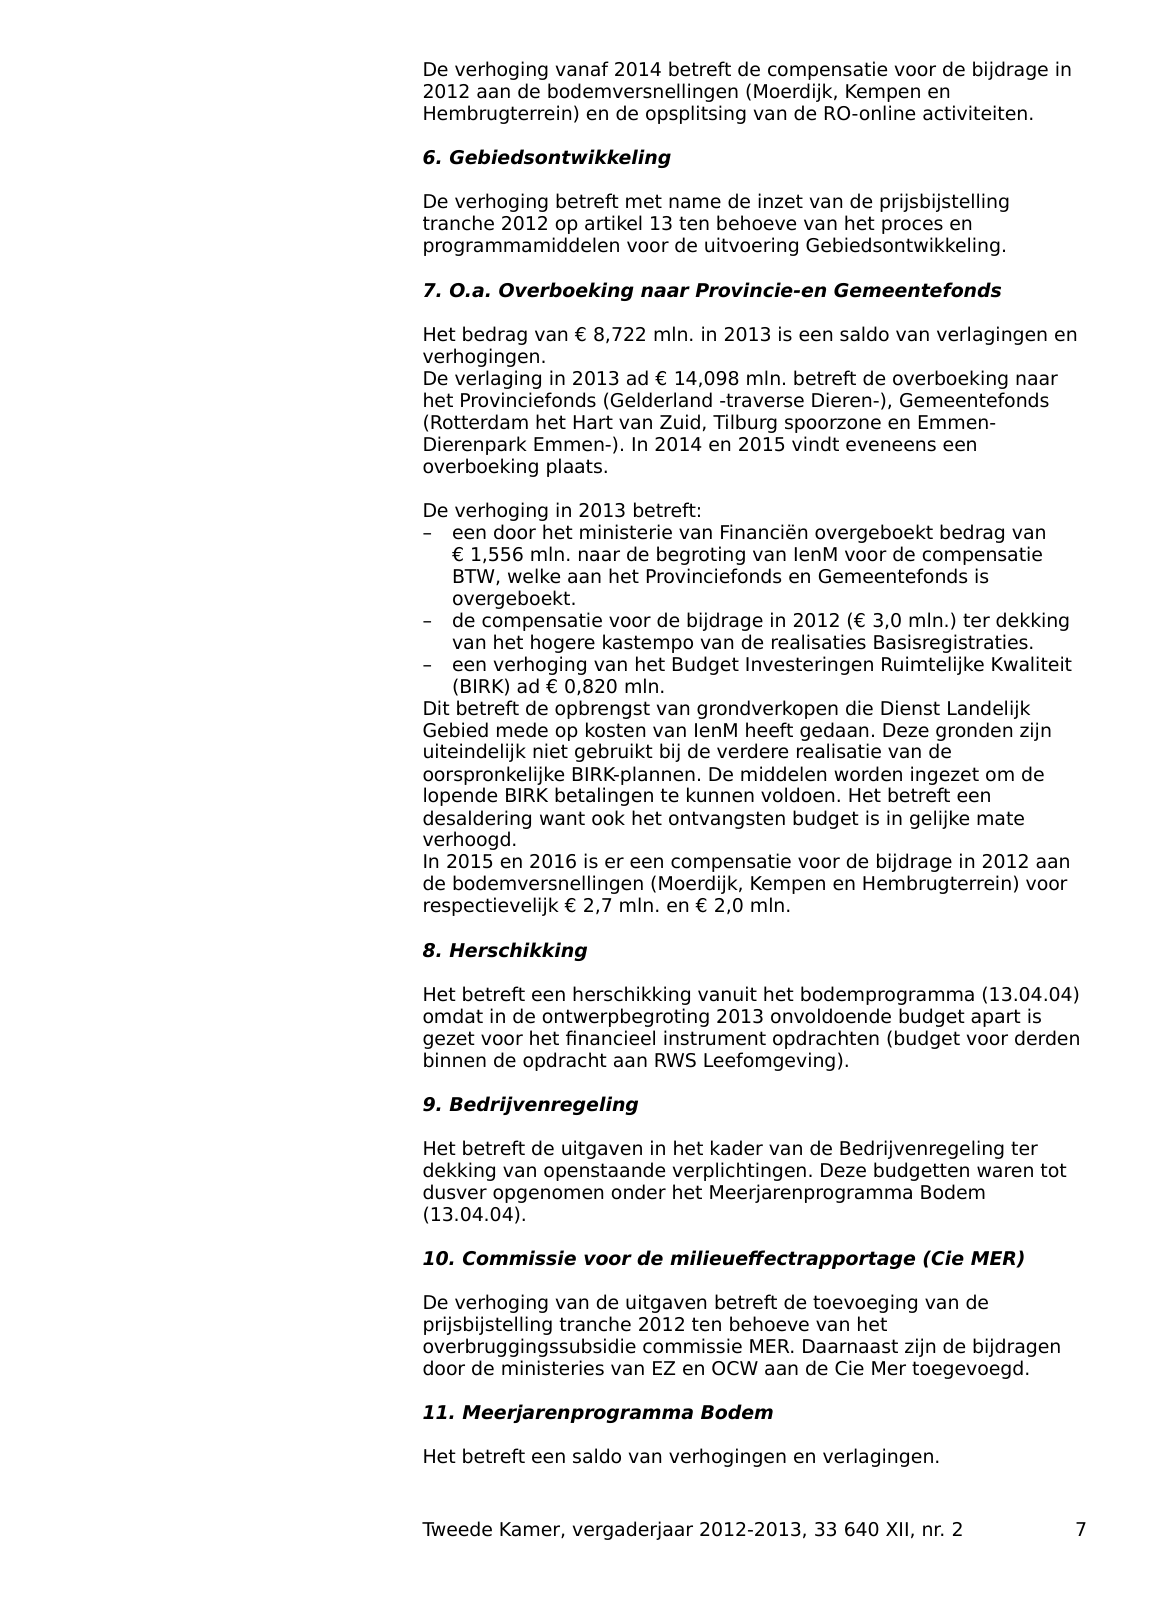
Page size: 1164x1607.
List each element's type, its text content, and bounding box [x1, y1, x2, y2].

subtitle 8. Herschikking [422, 939, 1087, 961]
subtitle 11. Meerjarenprogramma Bodem [422, 1402, 1087, 1424]
subtitle 10. Commissie voor de milieueffectrapportage (Cie MER) [422, 1248, 1087, 1270]
text De verhoging in 2013 betreft: [422, 500, 1087, 522]
text De verhoging van de uitgaven betreft de toevoeging van de prijsbijstelling tranche 2012 ten behoeve van het overbruggingssubsidie commissie MER. Daarnaast zijn de bijdragen door de ministeries van EZ en OCW aan de Cie Mer toegevoegd. [422, 1292, 1087, 1380]
text Het betreft de uitgaven in het kader van de Bedrijvenregeling ter dekking van openstaande verplichtingen. Deze budgetten waren tot dusver opgenomen onder het Meerjarenprogramma Bodem (13.04.04). [422, 1138, 1087, 1226]
text Het bedrag van € 8,722 mln. in 2013 is een saldo van verlagingen en verhogingen. [422, 324, 1087, 368]
subtitle 9. Bedrijvenregeling [422, 1094, 1087, 1116]
text Dit betreft de opbrengst van grondverkopen die Dienst Landelijk Gebied mede op kosten van IenM heeft gedaan. Deze gronden zijn uiteindelijk niet gebruikt bij de verdere realisatie van de oorspronkelijke BIRK-plannen. De middelen worden ingezet om de lopende BIRK betalingen te kunnen voldoen. Het betreft een desaldering want ook het ontvangsten budget is in gelijke mate verhoogd. [422, 697, 1087, 851]
text De verhoging betreft met name de inzet van de prijsbijstelling tranche 2012 op artikel 13 ten behoeve van het proces en programmamiddelen voor de uitvoering Gebiedsontwikkeling. [422, 191, 1087, 257]
text Het betreft een herschikking vanuit het bodemprogramma (13.04.04) omdat in de ontwerpbegroting 2013 onvoldoende budget apart is gezet voor het financieel instrument opdrachten (budget voor derden binnen de opdracht aan RWS Leefomgeving). [422, 984, 1087, 1072]
subtitle 7. O.a. Overboeking naar Provincie-en Gemeentefonds [422, 279, 1087, 301]
text – een verhoging van het Budget Investeringen Ruimtelijke Kwaliteit (BIRK) ad € 0,820 mln. [422, 653, 1087, 697]
text – een door het ministerie van Financiën overgeboekt bedrag van € 1,556 mln. naar de begroting van IenM voor de compensatie BTW, welke aan het Provinciefonds en Gemeentefonds is overgeboekt. [422, 522, 1087, 609]
text – de compensatie voor de bijdrage in 2012 (€ 3,0 mln.) ter dekking van het hogere kastempo van de realisaties Basisregistraties. [422, 609, 1087, 653]
text In 2015 en 2016 is er een compensatie voor de bijdrage in 2012 aan de bodemversnellingen (Moerdijk, Kempen en Hembrugterrein) voor respectievelijk € 2,7 mln. en € 2,0 mln. [422, 851, 1087, 917]
text De verhoging vanaf 2014 betreft de compensatie voor de bijdrage in 2012 aan de bodemversnellingen (Moerdijk, Kempen en Hembrugterrein) en de opsplitsing van de RO-online activiteiten. [422, 59, 1087, 125]
subtitle 6. Gebiedsontwikkeling [422, 147, 1087, 169]
text Het betreft een saldo van verhogingen en verlagingen. [422, 1446, 1087, 1468]
text De verlaging in 2013 ad € 14,098 mln. betreft de overboeking naar het Provinciefonds (Gelderland -traverse Dieren-), Gemeentefonds (Rotterdam het Hart van Zuid, Tilburg spoorzone en Emmen-Dierenpark Emmen-). In 2014 en 2015 vindt eveneens een overboeking plaats. [422, 368, 1087, 477]
